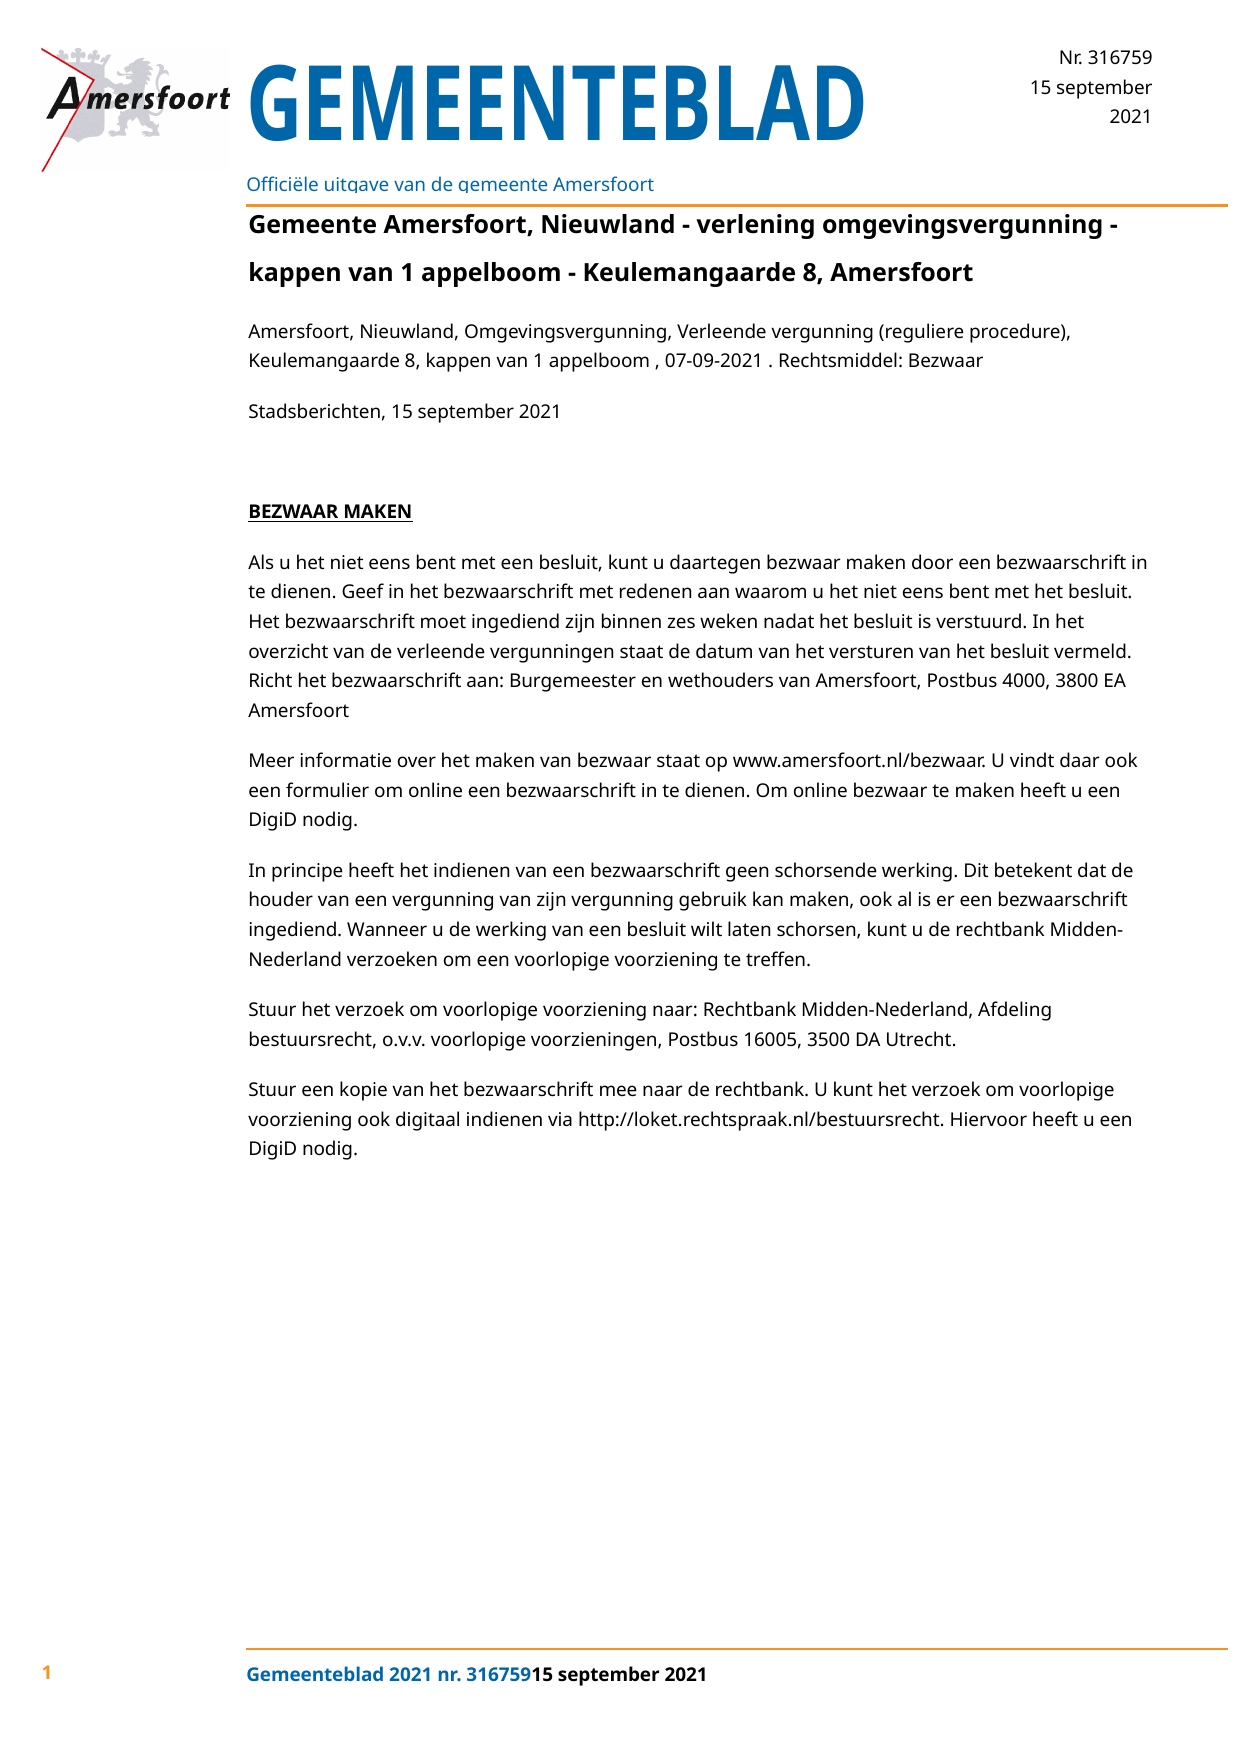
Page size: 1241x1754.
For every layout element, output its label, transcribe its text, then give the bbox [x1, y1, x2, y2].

text Als u het niet eens bent met een besluit, kunt u daartegen bezwaar maken door een bezwaarschrift in te dienen. Geef in het bezwaarschrift met redenen aan waarom u het niet eens bent met het besluit. Het bezwaarschrift moet ingediend zijn binnen zes weken nadat het besluit is verstuurd. In het overzicht van de verleende vergunningen staat de datum van het versturen van het besluit vermeld. Richt het bezwaarschrift aan: Burgemeester en wethouders van Amersfoort, Postbus 4000, 3800 EA Amersfoort [248, 549, 1152, 723]
text Stuur een kopie van het bezwaarschrift mee naar de rechtbank. U kunt het verzoek om voorlopige voorziening ook digitaal indienen via http://loket.rechtspraak.nl/bestuursrecht. Hiervoor heeft u een DigiD nodig. [248, 1076, 1152, 1161]
text Gemeente Amersfoort, Nieuwland - verlening omgevingsvergunning - kappen van 1 appelboom - Keulemangaarde 8, Amersfoort [248, 207, 1152, 288]
picture [41, 47, 231, 172]
text Meer informatie over het maken van bezwaar staat op www.amersfoort.nl/bezwaar. U vindt daar ook een formulier om online een bezwaarschrift in te dienen. Om online bezwaar te maken heeft u een DigiD nodig. [248, 747, 1152, 832]
text BEZWAAR MAKEN [248, 499, 1152, 524]
text In principe heeft het indienen van een bezwaarschrift geen schorsende werking. Dit betekent dat de houder van een vergunning van zijn vergunning gebruik kan maken, ook al is er een bezwaarschrift ingediend. Wanneer u de werking van een besluit wilt laten schorsen, kunt u de rechtbank Midden-Nederland verzoeken om een voorlopige voorziening te treffen. [248, 857, 1152, 972]
text Stadsberichten, 15 september 2021 [248, 398, 1152, 424]
text Amersfoort, Nieuwland, Omgevingsvergunning, Verleende vergunning (reguliere procedure), Keulemangaarde 8, kappen van 1 appelboom , 07-09-2021 . Rechtsmiddel: Bezwaar [248, 318, 1152, 373]
text Stuur het verzoek om voorlopige voorziening naar: Rechtbank Midden-Nederland, Afdeling bestuursrecht, o.v.v. voorlopige voorzieningen, Postbus 16005, 3500 DA Utrecht. [248, 996, 1152, 1052]
